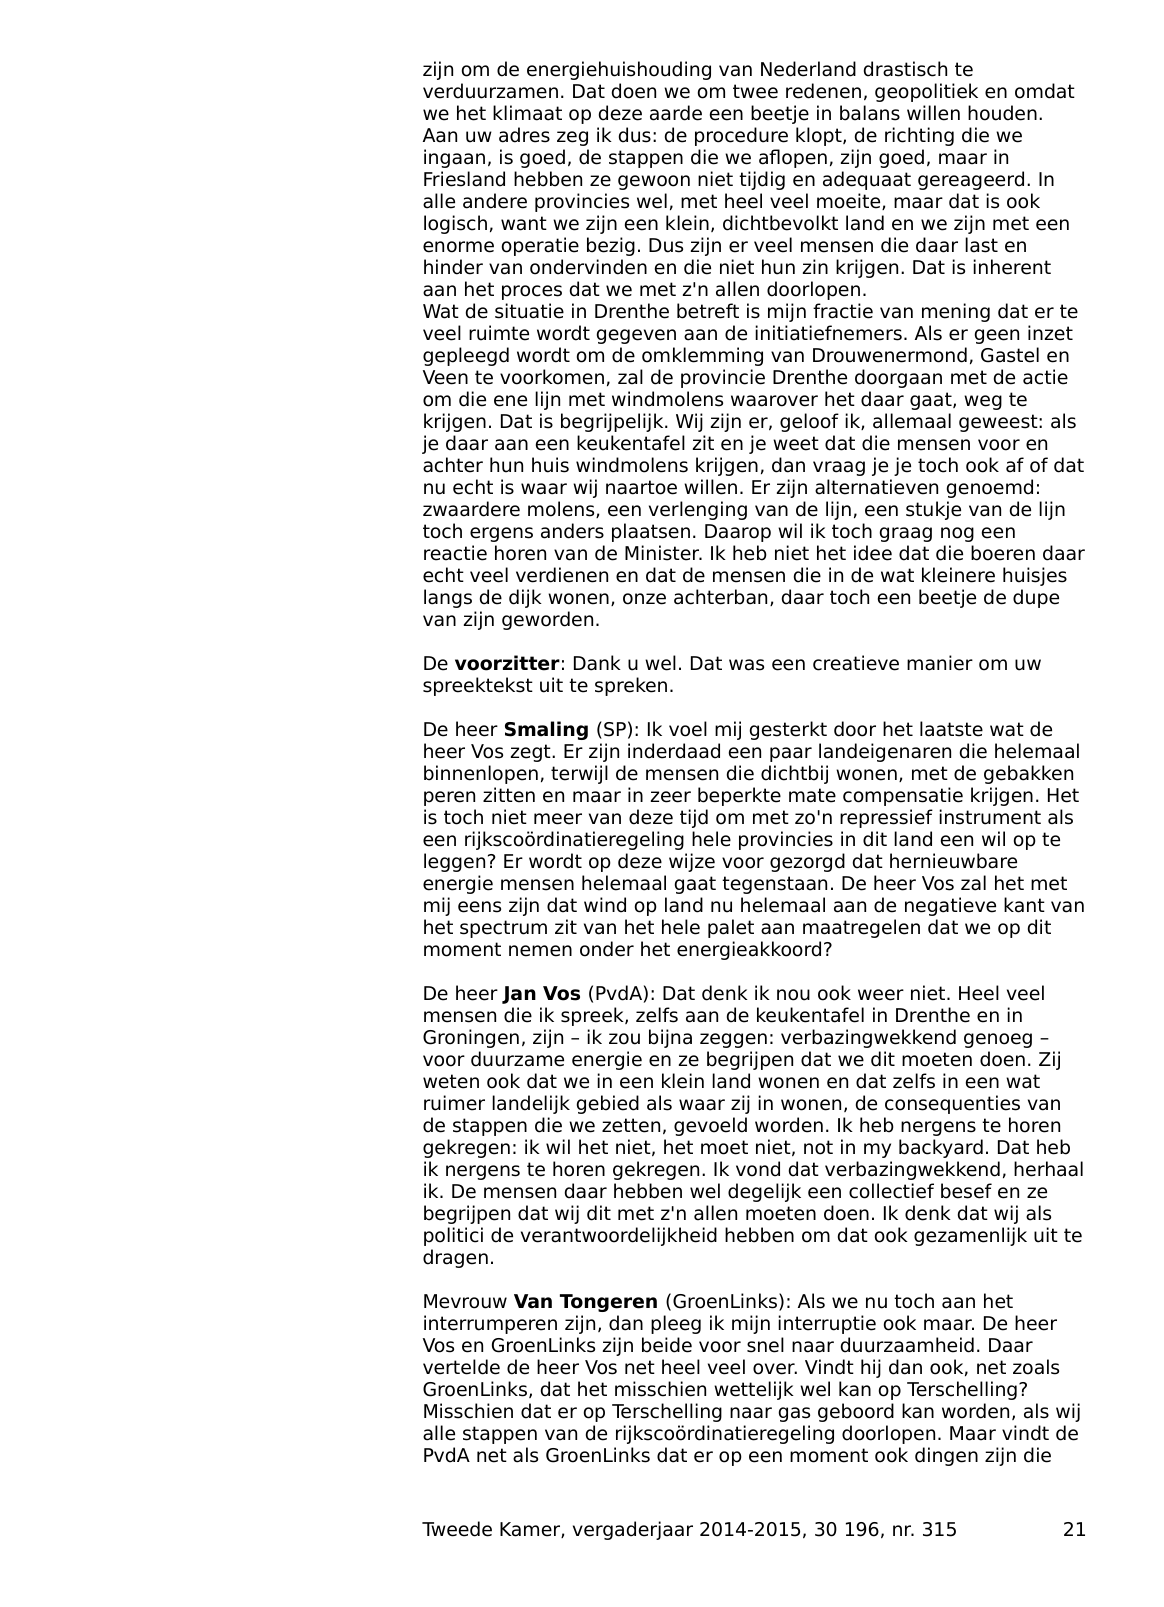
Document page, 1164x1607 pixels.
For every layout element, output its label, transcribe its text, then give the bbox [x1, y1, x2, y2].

text De voorzitter: Dank u wel. Dat was een creatieve manier om uw spreektekst uit te spreken. [422, 653, 1087, 697]
text Mevrouw Van Tongeren (GroenLinks): Als we nu toch aan het interrumperen zijn, dan pleeg ik mijn interruptie ook maar. De heer Vos en GroenLinks zijn beide voor snel naar duurzaamheid. Daar vertelde de heer Vos net heel veel over. Vindt hij dan ook, net zoals GroenLinks, dat het misschien wettelijk wel kan op Terschelling? Misschien dat er op Terschelling naar gas geboord kan worden, als wij alle stappen van de rijkscoördinatieregeling doorlopen. Maar vindt de PvdA net als GroenLinks dat er op een moment ook dingen zijn die [422, 1291, 1087, 1467]
text De heer Jan Vos (PvdA): Dat denk ik nou ook weer niet. Heel veel mensen die ik spreek, zelfs aan de keukentafel in Drenthe en in Groningen, zijn – ik zou bijna zeggen: verbazingwekkend genoeg – voor duurzame energie en ze begrijpen dat we dit moeten doen. Zij weten ook dat we in een klein land wonen en dat zelfs in een wat ruimer landelijk gebied als waar zij in wonen, de consequenties van de stappen die we zetten, gevoeld worden. Ik heb nergens te horen gekregen: ik wil het niet, het moet niet, not in my backyard. Dat heb ik nergens te horen gekregen. Ik vond dat verbazingwekkend, herhaal ik. De mensen daar hebben wel degelijk een collectief besef en ze begrijpen dat wij dit met z'n allen moeten doen. Ik denk dat wij als politici de verantwoordelijkheid hebben om dat ook gezamenlijk uit te dragen. [422, 983, 1087, 1268]
text De heer Smaling (SP): Ik voel mij gesterkt door het laatste wat de heer Vos zegt. Er zijn inderdaad een paar landeigenaren die helemaal binnenlopen, terwijl de mensen die dichtbij wonen, met de gebakken peren zitten en maar in zeer beperkte mate compensatie krijgen. Het is toch niet meer van deze tijd om met zo'n repressief instrument als een rijkscoördinatieregeling hele provincies in dit land een wil op te leggen? Er wordt op deze wijze voor gezorgd dat hernieuwbare energie mensen helemaal gaat tegenstaan. De heer Vos zal het met mij eens zijn dat wind op land nu helemaal aan de negatieve kant van het spectrum zit van het hele palet aan maatregelen dat we op dit moment nemen onder het energieakkoord? [422, 719, 1087, 961]
text Wat de situatie in Drenthe betreft is mijn fractie van mening dat er te veel ruimte wordt gegeven aan de initiatiefnemers. Als er geen inzet gepleegd wordt om de omklemming van Drouwenermond, Gastel en Veen te voorkomen, zal de provincie Drenthe doorgaan met de actie om die ene lijn met windmolens waarover het daar gaat, weg te krijgen. Dat is begrijpelijk. Wij zijn er, geloof ik, allemaal geweest: als je daar aan een keukentafel zit en je weet dat die mensen voor en achter hun huis windmolens krijgen, dan vraag je je toch ook af of dat nu echt is waar wij naartoe willen. Er zijn alternatieven genoemd: zwaardere molens, een verlenging van de lijn, een stukje van de lijn toch ergens anders plaatsen. Daarop wil ik toch graag nog een reactie horen van de Minister. Ik heb niet het idee dat die boeren daar echt veel verdienen en dat de mensen die in de wat kleinere huisjes langs de dijk wonen, onze achterban, daar toch een beetje de dupe van zijn geworden. [422, 301, 1087, 631]
text zijn om de energiehuishouding van Nederland drastisch te verduurzamen. Dat doen we om twee redenen, geopolitiek en omdat we het klimaat op deze aarde een beetje in balans willen houden. Aan uw adres zeg ik dus: de procedure klopt, de richting die we ingaan, is goed, de stappen die we aflopen, zijn goed, maar in Friesland hebben ze gewoon niet tijdig en adequaat gereageerd. In alle andere provincies wel, met heel veel moeite, maar dat is ook logisch, want we zijn een klein, dichtbevolkt land en we zijn met een enorme operatie bezig. Dus zijn er veel mensen die daar last en hinder van ondervinden en die niet hun zin krijgen. Dat is inherent aan het proces dat we met z'n allen doorlopen. [422, 59, 1087, 301]
